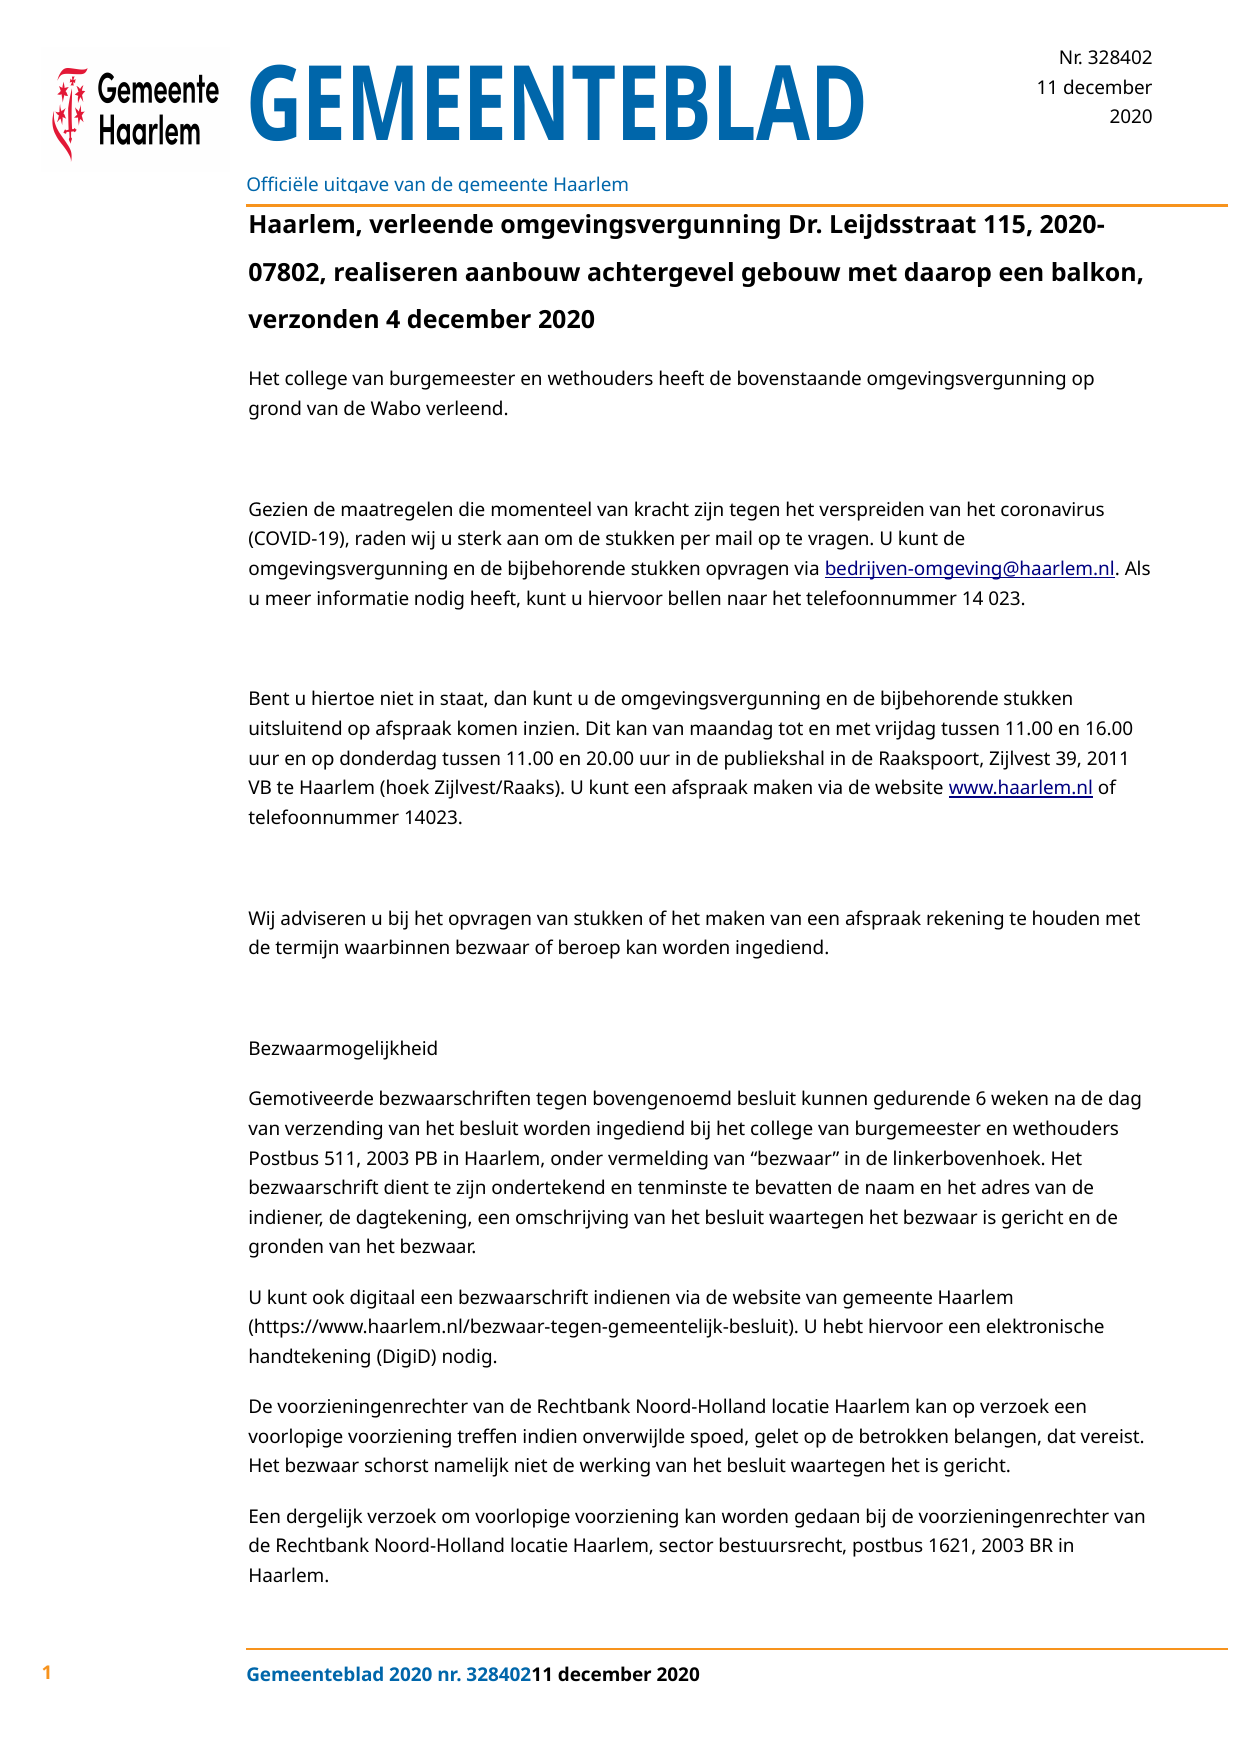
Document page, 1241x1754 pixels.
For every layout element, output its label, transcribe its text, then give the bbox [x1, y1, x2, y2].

text Wij adviseren u bij het opvragen van stukken of het maken van een afspraak rekening te houden met de termijn waarbinnen bezwaar of beroep kan worden ingediend. [248, 905, 1152, 960]
text Het college van burgemeester en wethouders heeft de bovenstaande omgevingsvergunning op grond van de Wabo verleend. [248, 366, 1152, 421]
text Bent u hiertoe niet in staat, dan kunt u de omgevingsvergunning en de bijbehorende stukken uitsluitend op afspraak komen inzien. Dit kan van maandag tot en met vrijdag tussen 11.00 en 16.00 uur en op donderdag tussen 11.00 en 20.00 uur in de publiekshal in de Raakspoort, Zijlvest 39, 2011 VB te Haarlem (hoek Zijlvest/Raaks). U kunt een afspraak maken via de website www.haarlem.nl of telefoonnummer 14023. [248, 686, 1152, 829]
text Gezien de maatregelen die momenteel van kracht zijn tegen het verspreiden van het coronavirus (COVID-19), raden wij u sterk aan om de stukken per mail op te vragen. U kunt de omgevingsvergunning en de bijbehorende stukken opvragen via bedrijven-omgeving@haarlem.nl. Als u meer informatie nodig heeft, kunt u hiervoor bellen naar het telefoonnummer 14 023. [248, 496, 1152, 610]
text De voorzieningenrechter van de Rechtbank Noord-Holland locatie Haarlem kan op verzoek een voorlopige voorziening treffen indien onverwijlde spoed, gelet op de betrokken belangen, dat vereist. Het bezwaar schorst namelijk niet de werking van het besluit waartegen het is gericht. [248, 1393, 1152, 1478]
picture [41, 47, 231, 172]
text Haarlem, verleende omgevingsvergunning Dr. Leijdsstraat 115, 2020-07802, realiseren aanbouw achtergevel gebouw met daarop een balkon, verzonden 4 december 2020 [248, 207, 1152, 336]
text U kunt ook digitaal een bezwaarschrift indienen via de website van gemeente Haarlem (https://www.haarlem.nl/bezwaar-tegen-gemeentelijk-besluit). U hebt hiervoor een elektronische handtekening (DigiD) nodig. [248, 1284, 1152, 1369]
text Gemotiveerde bezwaarschriften tegen bovengenoemd besluit kunnen gedurende 6 weken na de dag van verzending van het besluit worden ingediend bij het college van burgemeester en wethouders Postbus 511, 2003 PB in Haarlem, onder vermelding van “bezwaar” in de linkerbovenhoek. Het bezwaarschrift dient te zijn ondertekend en tenminste te bevatten de naam en het adres van de indiener, de dagtekening, een omschrijving van het besluit waartegen het bezwaar is gericht en de gronden van het bezwaar. [248, 1086, 1152, 1259]
text Bezwaarmogelijkheid [248, 1035, 1152, 1061]
text Een dergelijk verzoek om voorlopige voorziening kan worden gedaan bij de voorzieningenrechter van de Rechtbank Noord-Holland locatie Haarlem, sector bestuursrecht, postbus 1621, 2003 BR in Haarlem. [248, 1503, 1152, 1588]
